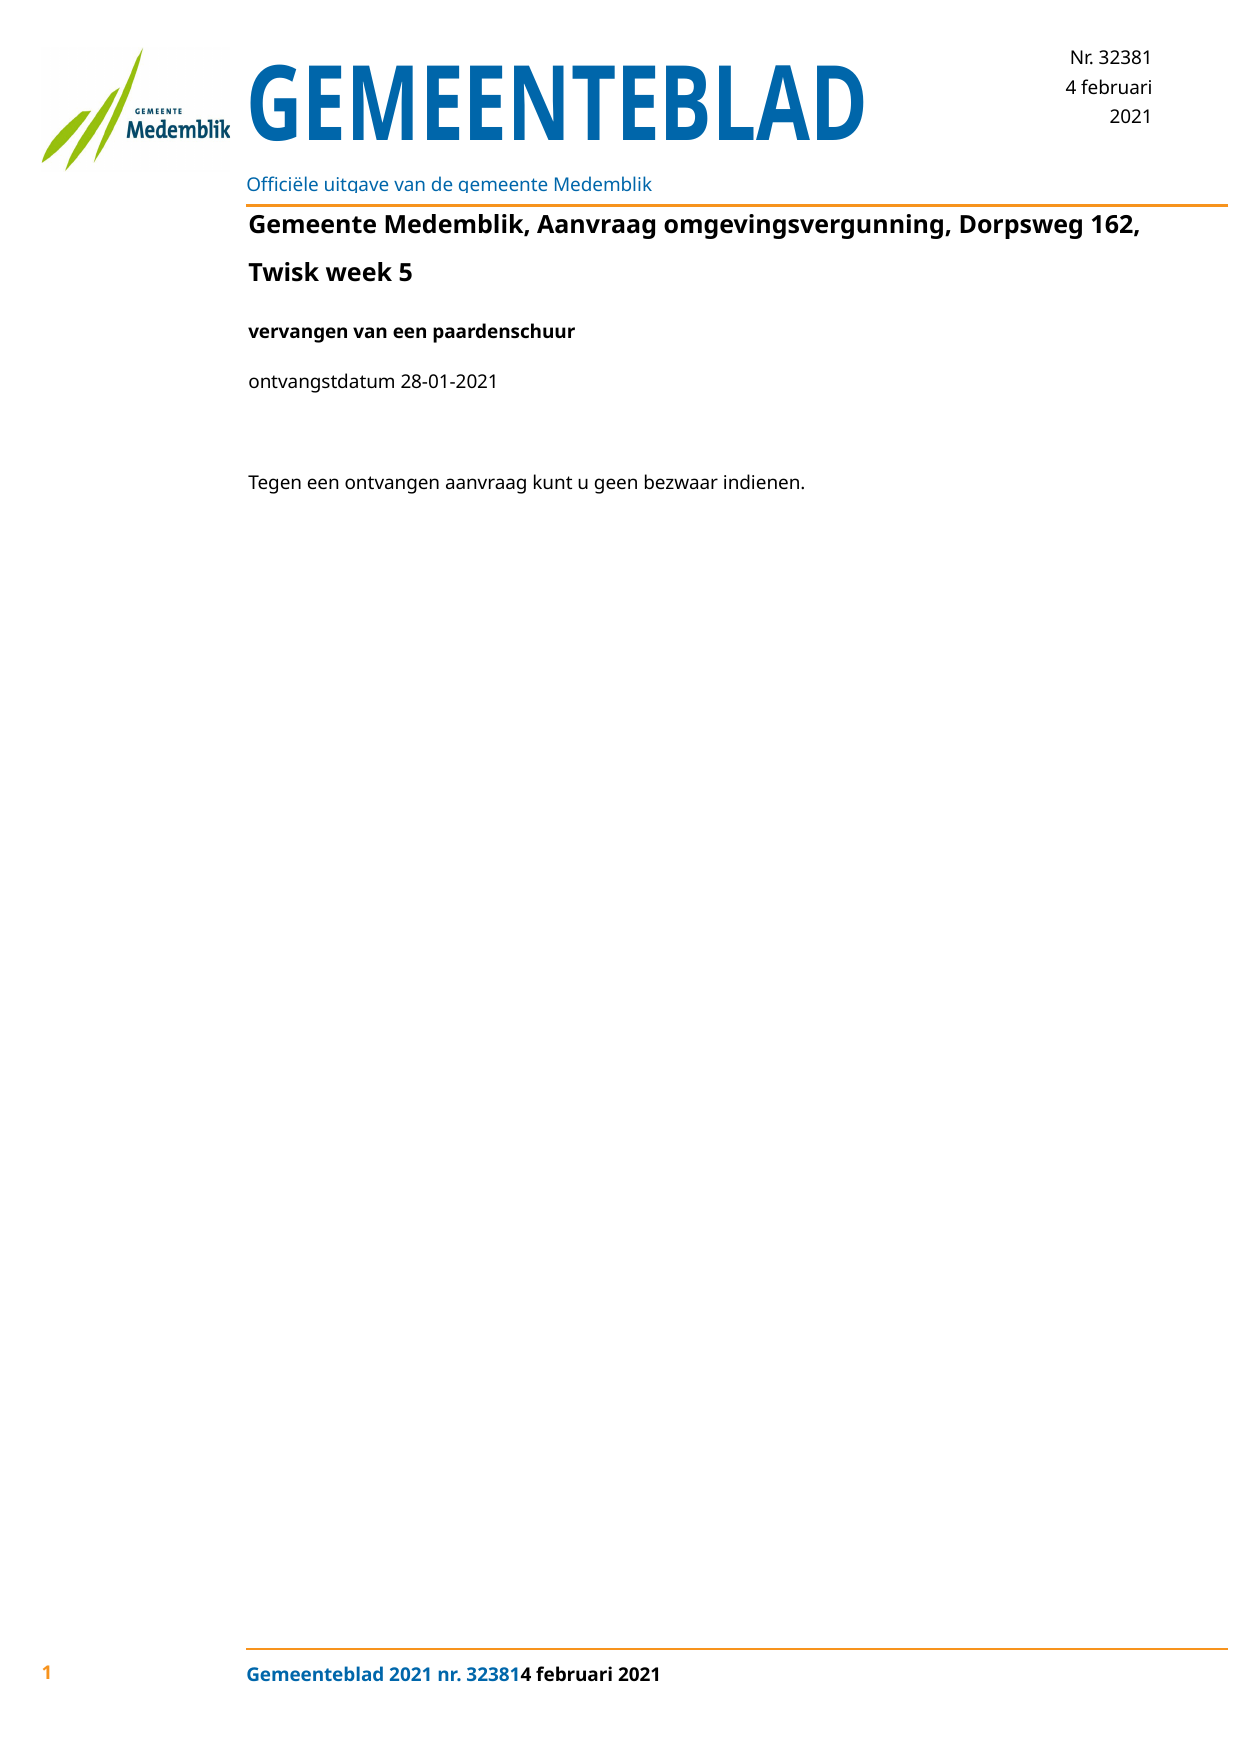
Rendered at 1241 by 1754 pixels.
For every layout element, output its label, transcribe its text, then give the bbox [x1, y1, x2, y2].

text Gemeente Medemblik, Aanvraag omgevingsvergunning, Dorpsweg 162, Twisk week 5 [248, 207, 1152, 288]
picture [41, 47, 231, 172]
text ontvangstdatum 28-01-2021 [248, 368, 1152, 394]
text Tegen een ontvangen aanvraag kunt u geen bezwaar indienen. [248, 469, 1152, 495]
text vervangen van een paardenschuur [248, 318, 1152, 344]
